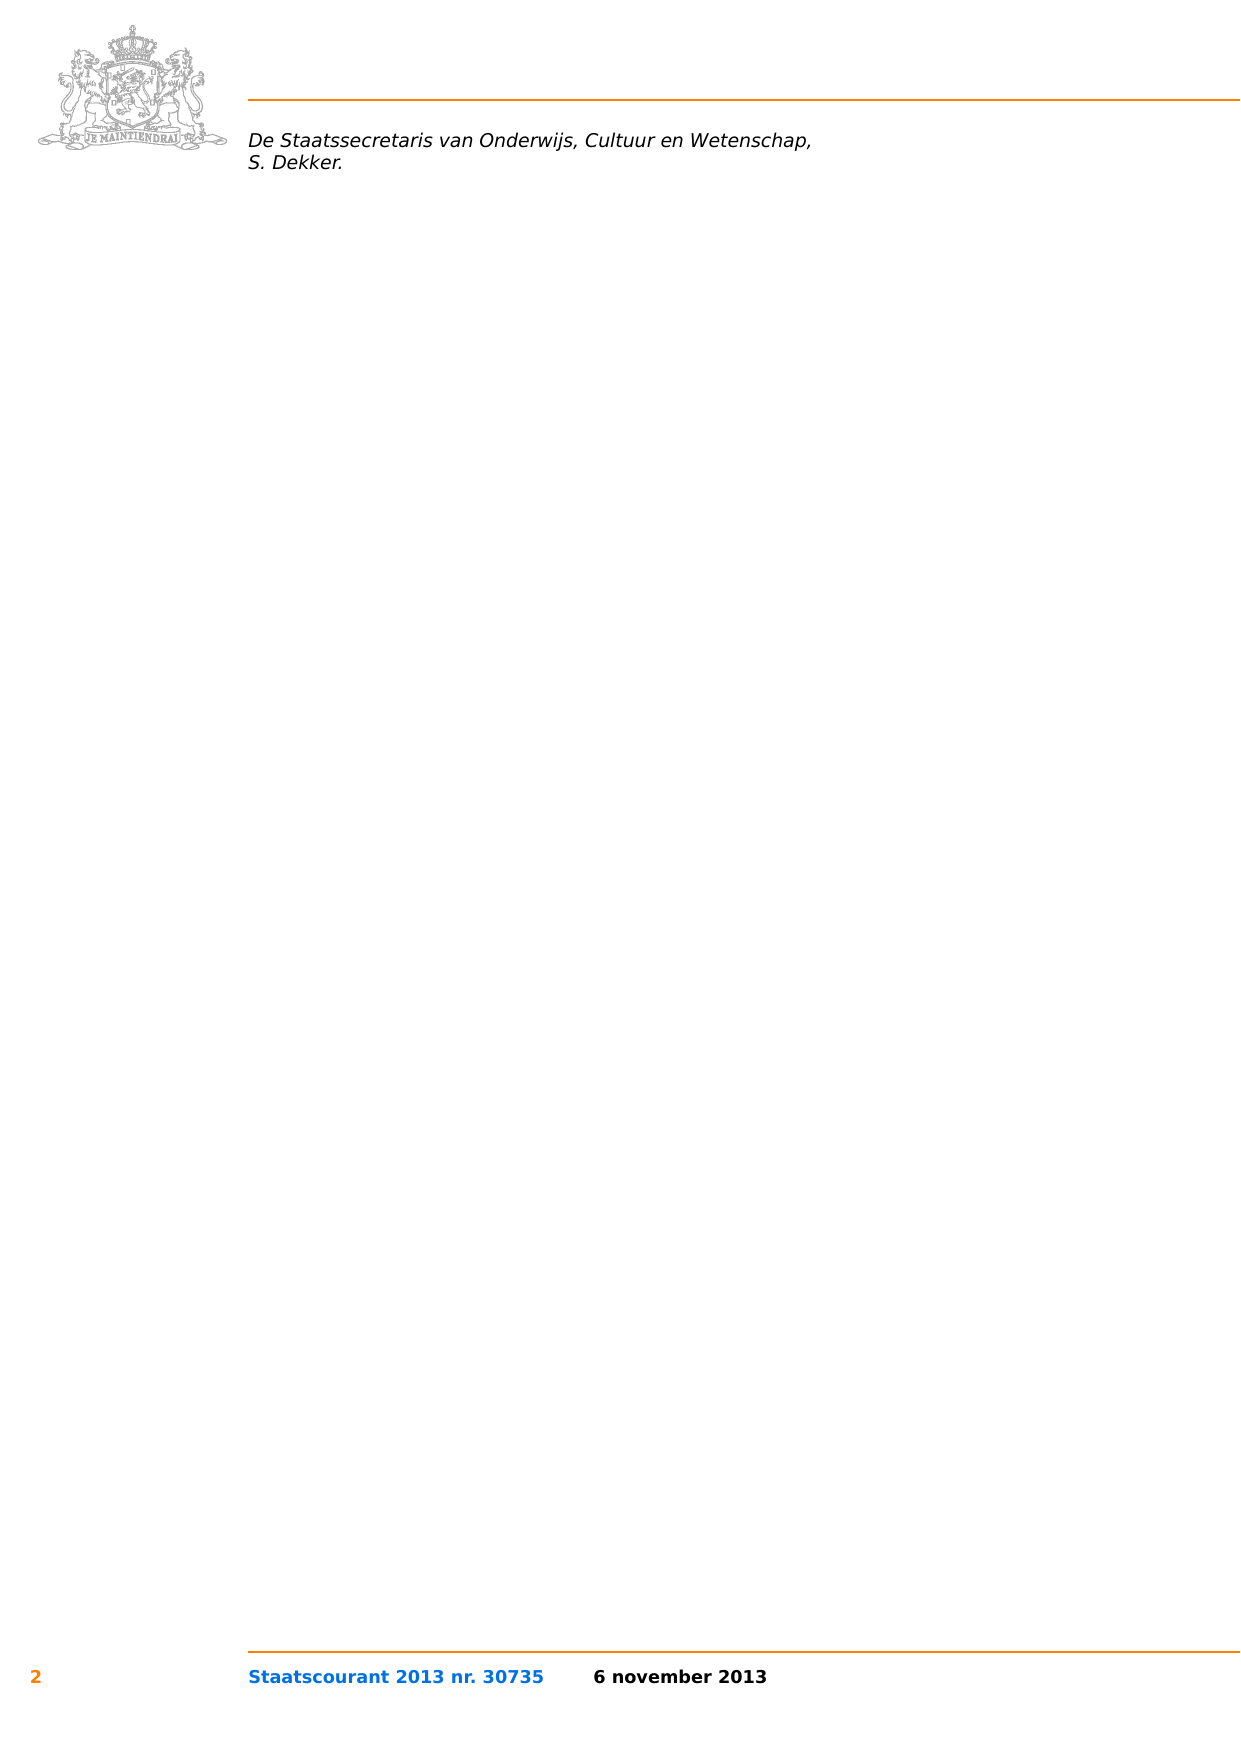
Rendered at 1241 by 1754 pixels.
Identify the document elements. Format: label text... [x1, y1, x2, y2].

picture [38, 25, 227, 150]
text De Staatssecretaris van Onderwijs, Cultuur en Wetenschap, S. Dekker. [248, 130, 1163, 174]
